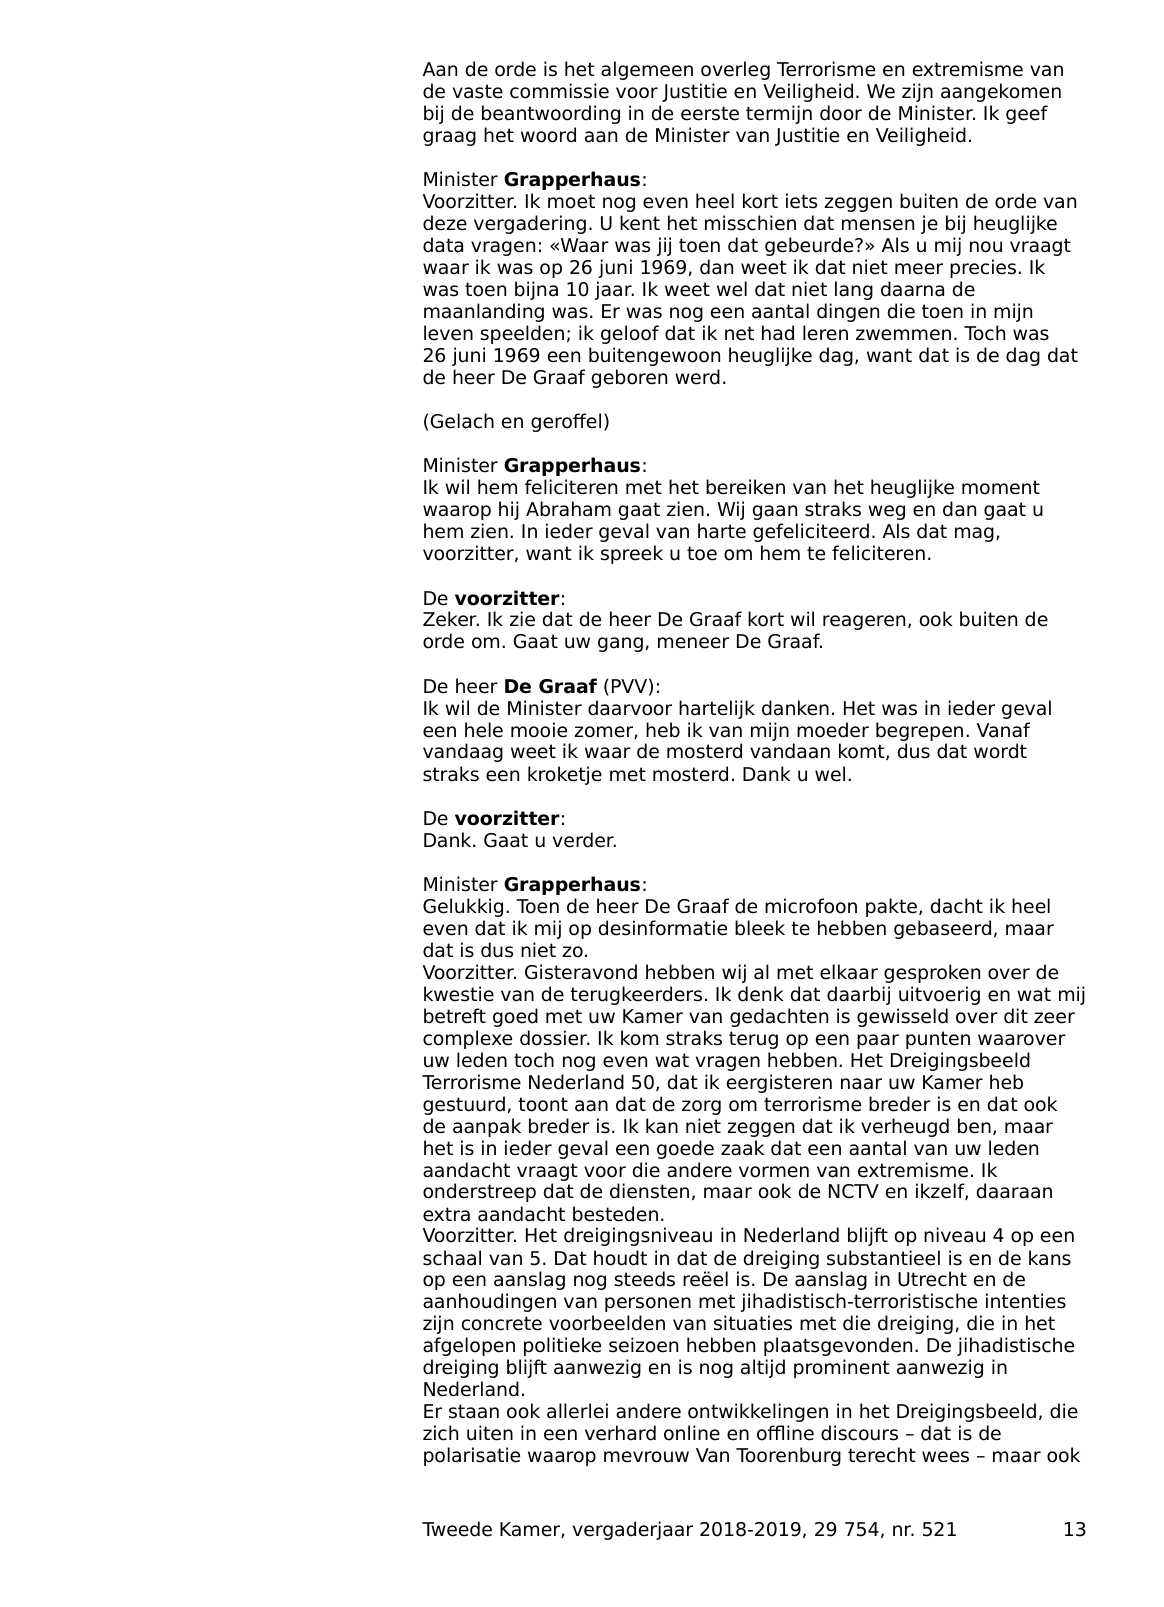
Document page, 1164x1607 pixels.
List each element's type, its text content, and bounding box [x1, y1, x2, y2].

text Er staan ook allerlei andere ontwikkelingen in het Dreigingsbeeld, die zich uiten in een verhard online en offline discours – dat is de polarisatie waarop mevrouw Van Toorenburg terecht wees – maar ook [422, 1401, 1087, 1467]
text Voorzitter. Gisteravond hebben wij al met elkaar gesproken over de kwestie van de terugkeerders. Ik denk dat daarbij uitvoerig en wat mij betreft goed met uw Kamer van gedachten is gewisseld over dit zeer complexe dossier. Ik kom straks terug op een paar punten waarover uw leden toch nog even wat vragen hebben. Het Dreigingsbeeld Terrorisme Nederland 50, dat ik eergisteren naar uw Kamer heb gestuurd, toont aan dat de zorg om terrorisme breder is en dat ook de aanpak breder is. Ik kan niet zeggen dat ik verheugd ben, maar het is in ieder geval een goede zaak dat een aantal van uw leden aandacht vraagt voor die andere vormen van extremisme. Ik onderstreep dat de diensten, maar ook de NCTV en ikzelf, daaraan extra aandacht besteden. [422, 962, 1087, 1225]
text De heer De Graaf (PVV): [422, 676, 1087, 697]
text De voorzitter: [422, 808, 1087, 829]
text De voorzitter: [422, 587, 1087, 609]
text Minister Grapperhaus: [422, 455, 1087, 477]
text Gelukkig. Toen de heer De Graaf de microfoon pakte, dacht ik heel even dat ik mij op desinformatie bleek te hebben gebaseerd, maar dat is dus niet zo. [422, 896, 1087, 962]
text Minister Grapperhaus: [422, 874, 1087, 896]
text Aan de orde is het algemeen overleg Terrorisme en extremisme van de vaste commissie voor Justitie en Veiligheid. We zijn aangekomen bij de beantwoording in de eerste termijn door de Minister. Ik geef graag het woord aan de Minister van Justitie en Veiligheid. [422, 59, 1087, 147]
text Voorzitter. Het dreigingsniveau in Nederland blijft op niveau 4 op een schaal van 5. Dat houdt in dat de dreiging substantieel is en de kans op een aanslag nog steeds reëel is. De aanslag in Utrecht en de aanhoudingen van personen met jihadistisch-terroristische intenties zijn concrete voorbeelden van situaties met die dreiging, die in het afgelopen politieke seizoen hebben plaatsgevonden. De jihadistische dreiging blijft aanwezig en is nog altijd prominent aanwezig in Nederland. [422, 1225, 1087, 1401]
text Ik wil hem feliciteren met het bereiken van het heuglijke moment waarop hij Abraham gaat zien. Wij gaan straks weg en dan gaat u hem zien. In ieder geval van harte gefeliciteerd. Als dat mag, voorzitter, want ik spreek u toe om hem te feliciteren. [422, 477, 1087, 565]
text Voorzitter. Ik moet nog even heel kort iets zeggen buiten de orde van deze vergadering. U kent het misschien dat mensen je bij heuglijke data vragen: «Waar was jij toen dat gebeurde?» Als u mij nou vraagt waar ik was op 26 juni 1969, dan weet ik dat niet meer precies. Ik was toen bijna 10 jaar. Ik weet wel dat niet lang daarna de maanlanding was. Er was nog een aantal dingen die toen in mijn leven speelden; ik geloof dat ik net had leren zwemmen. Toch was 26 juni 1969 een buitengewoon heuglijke dag, want dat is de dag dat de heer De Graaf geboren werd. [422, 191, 1087, 389]
text (Gelach en geroffel) [422, 411, 1087, 433]
text Minister Grapperhaus: [422, 169, 1087, 191]
text Dank. Gaat u verder. [422, 829, 1087, 852]
text Zeker. Ik zie dat de heer De Graaf kort wil reageren, ook buiten de orde om. Gaat uw gang, meneer De Graaf. [422, 609, 1087, 653]
text Ik wil de Minister daarvoor hartelijk danken. Het was in ieder geval een hele mooie zomer, heb ik van mijn moeder begrepen. Vanaf vandaag weet ik waar de mosterd vandaan komt, dus dat wordt straks een kroketje met mosterd. Dank u wel. [422, 697, 1087, 785]
